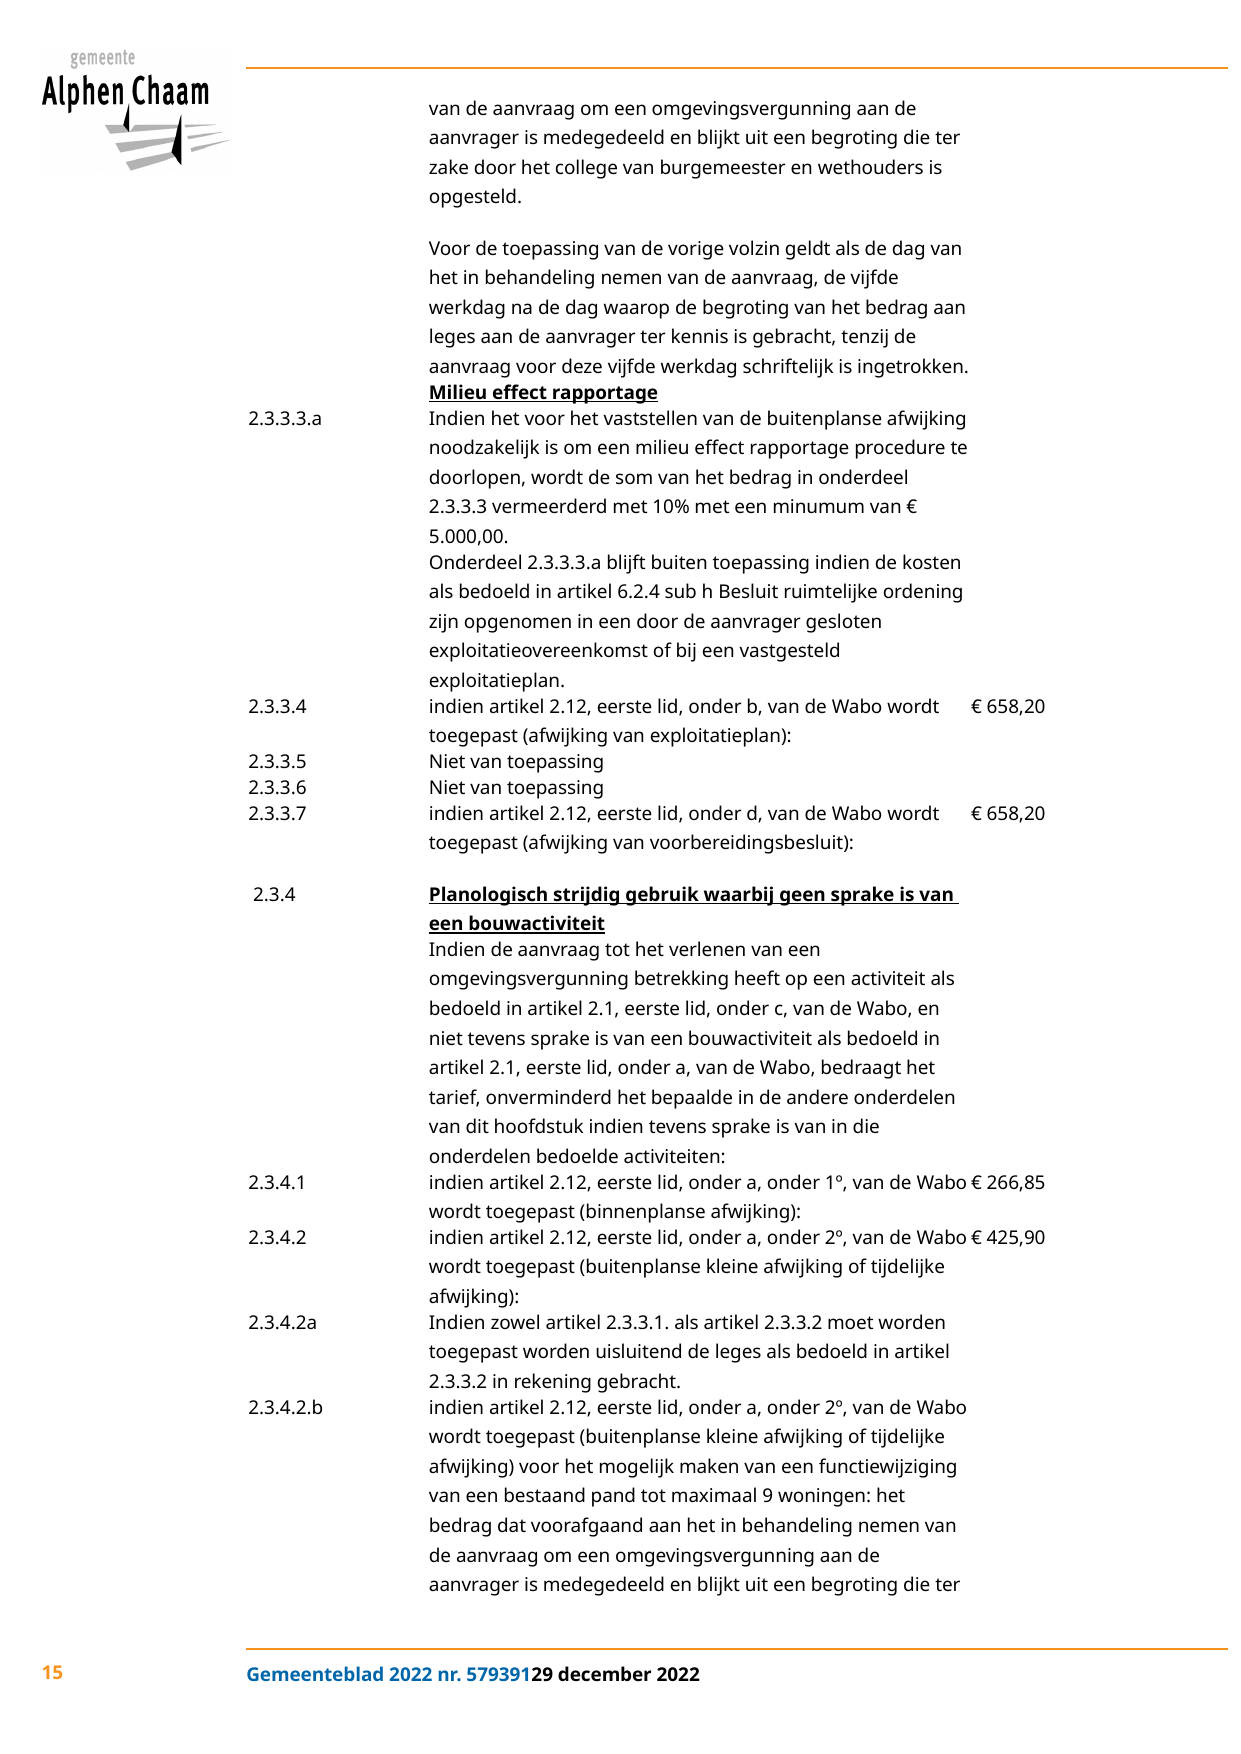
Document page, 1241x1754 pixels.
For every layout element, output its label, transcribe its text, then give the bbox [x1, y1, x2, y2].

table_cell [971, 1309, 1152, 1394]
table_cell € 266,85 [971, 1169, 1152, 1224]
table_cell Indien het voor het vaststellen van de buitenplanse afwijking noodzakelijk is om een milieu effect rapportage procedure te doorlopen, wordt de som van het bedrag in onderdeel 2.3.3.3 vermeerderd met 10% met een minumum van € 5.000,00. [429, 405, 971, 549]
table_cell [971, 95, 1152, 209]
table_cell [971, 855, 1152, 881]
table_cell 2.3.3.3.a [248, 405, 429, 549]
table_cell [971, 774, 1152, 800]
table_cell indien artikel 2.12, eerste lid, onder a, onder 2º, van de Wabo wordt toegepast (buitenplanse kleine afwijking of tijdelijke afwijking) voor het mogelijk maken van een functiewijziging van een bestaand pand tot maximaal 9 woningen: het bedrag dat voorafgaand aan het in behandeling nemen van de aanvraag om een omgevingsvergunning aan de aanvrager is medegedeeld en blijkt uit een begroting die ter [429, 1394, 971, 1597]
table_cell Onderdeel 2.3.3.3.a blijft buiten toepassing indien de kosten als bedoeld in artikel 6.2.4 sub h Besluit ruimtelijke ordening zijn opgenomen in een door de aanvrager gesloten exploitatieovereenkomst of bij een vastgesteld exploitatieplan. [429, 549, 971, 693]
table_cell [971, 379, 1152, 405]
table_cell Niet van toepassing [429, 748, 971, 774]
table_cell indien artikel 2.12, eerste lid, onder d, van de Wabo wordt toegepast (afwijking van voorbereidingsbesluit): [429, 800, 971, 855]
table_cell [248, 936, 429, 1169]
table_cell € 425,90 [971, 1224, 1152, 1309]
table_cell 2.3.3.7 [248, 800, 429, 855]
table_cell [971, 748, 1152, 774]
table_cell [971, 881, 1152, 936]
table_cell € 658,20 [971, 800, 1152, 855]
picture [41, 47, 231, 172]
table_cell 2.3.4.2 [248, 1224, 429, 1309]
table_cell [971, 1394, 1152, 1597]
table_cell 2.3.3.5 [248, 748, 429, 774]
table_cell 2.3.3.4 [248, 693, 429, 748]
table_cell indien artikel 2.12, eerste lid, onder b, van de Wabo wordt toegepast (afwijking van exploitatieplan): [429, 693, 971, 748]
table_cell Indien de aanvraag tot het verlenen van een omgevingsvergunning betrekking heeft op een activiteit als bedoeld in artikel 2.1, eerste lid, onder c, van de Wabo, en niet tevens sprake is van een bouwactiviteit als bedoeld in artikel 2.1, eerste lid, onder a, van de Wabo, bedraagt het tarief, onverminderd het bepaalde in de andere onderdelen van dit hoofdstuk indien tevens sprake is van in die onderdelen bedoelde activiteiten: [429, 936, 971, 1169]
table_cell [248, 95, 429, 379]
table_cell 2.3.3.6 [248, 774, 429, 800]
table_cell Voor de toepassing van de vorige volzin geldt als de dag van het in behandeling nemen van de aanvraag, de vijfde werkdag na de dag waarop de begroting van het bedrag aan leges aan de aanvrager ter kennis is gebracht, tenzij de aanvraag voor deze vijfde werkdag schriftelijk is ingetrokken. [429, 235, 971, 379]
table_cell [248, 379, 429, 405]
table_cell [429, 209, 971, 235]
table_cell [429, 855, 971, 881]
table_cell 2.3.4.1 [248, 1169, 429, 1224]
table_cell [971, 549, 1152, 693]
table_cell Planologisch strijdig gebruik waarbij geen sprake is van een bouwactiviteit [429, 881, 971, 936]
table_cell [971, 936, 1152, 1169]
table_cell Niet van toepassing [429, 774, 971, 800]
table_cell indien artikel 2.12, eerste lid, onder a, onder 1º, van de Wabo wordt toegepast (binnenplanse afwijking): [429, 1169, 971, 1224]
table_cell [248, 549, 429, 693]
table_cell indien artikel 2.12, eerste lid, onder a, onder 2º, van de Wabo wordt toegepast (buitenplanse kleine afwijking of tijdelijke afwijking): [429, 1224, 971, 1309]
table_cell [971, 209, 1152, 235]
table_cell € 658,20 [971, 693, 1152, 748]
table_cell van de aanvraag om een omgevingsvergunning aan de aanvrager is medegedeeld en blijkt uit een begroting die ter zake door het college van burgemeester en wethouders is opgesteld. [429, 95, 971, 209]
table_cell Milieu effect rapportage [429, 379, 971, 405]
table_cell Indien zowel artikel 2.3.3.1. als artikel 2.3.3.2 moet worden toegepast worden uisluitend de leges als bedoeld in artikel 2.3.3.2 in rekening gebracht. [429, 1309, 971, 1394]
table_cell [248, 855, 429, 881]
table_cell 2.3.4 [248, 881, 429, 936]
table_cell 2.3.4.2a [248, 1309, 429, 1394]
table_cell 2.3.4.2.b [248, 1394, 429, 1597]
table_cell [971, 235, 1152, 379]
table_cell [971, 405, 1152, 549]
